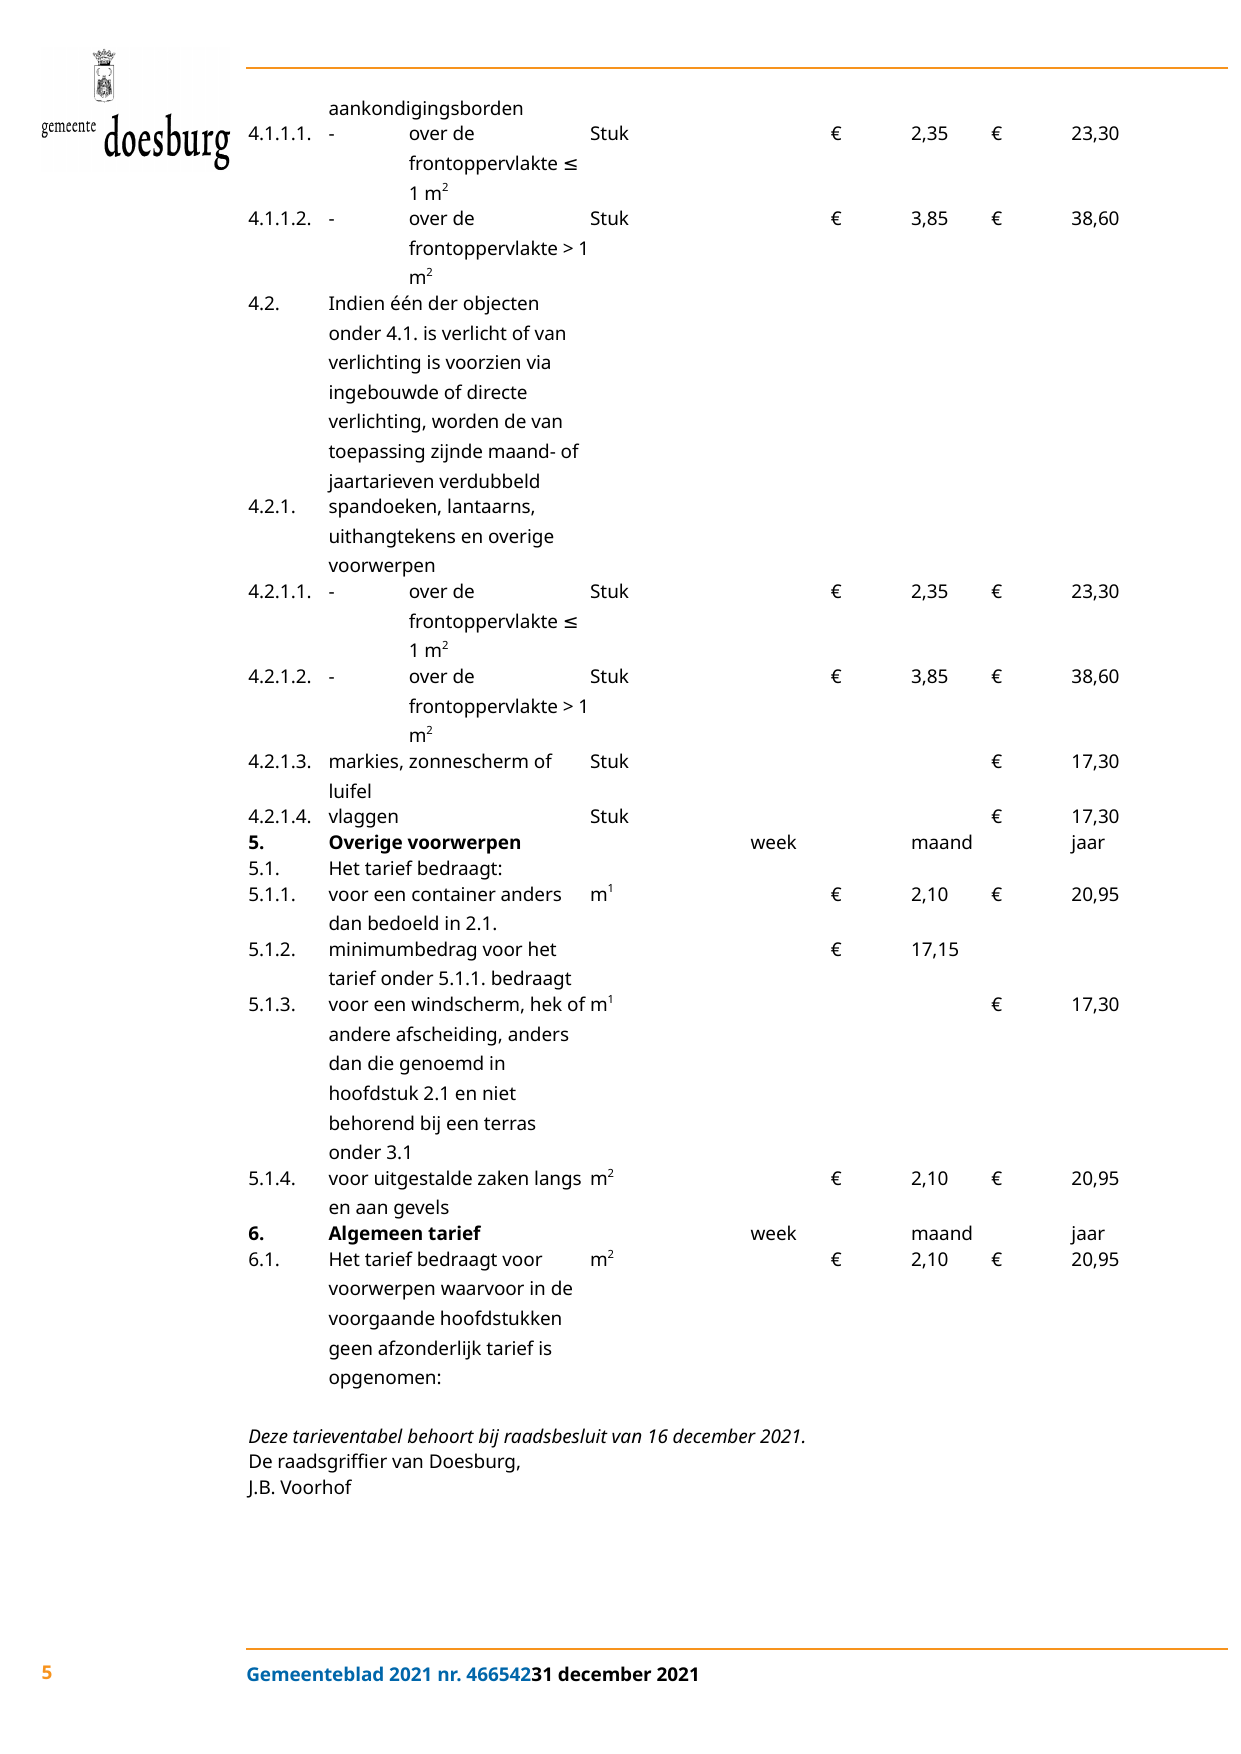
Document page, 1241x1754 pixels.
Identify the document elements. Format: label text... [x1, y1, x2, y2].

table_cell 17,30 [1071, 991, 1152, 1165]
table_cell voor een windscherm, hek of andere afscheiding, anders dan die genoemd in hoofdstuk 2.1 en niet behorend bij een terras onder 3.1 [328, 991, 590, 1165]
table_cell [831, 494, 911, 578]
table_cell [670, 579, 750, 663]
table_cell [750, 95, 831, 121]
table_cell Algemeen tarief [328, 1220, 590, 1246]
table_cell m2 [590, 1246, 670, 1390]
table_cell 17,30 [1071, 748, 1152, 803]
table_cell Stuk [590, 663, 670, 748]
table_cell 4.2.1.3. [248, 748, 328, 803]
table_cell [670, 748, 750, 803]
table_cell [991, 290, 1071, 493]
table_cell Stuk [590, 804, 670, 829]
table_cell [670, 663, 750, 748]
table_cell [670, 936, 750, 991]
table_cell [991, 1220, 1071, 1246]
table_cell m1 [590, 881, 670, 936]
table_cell [750, 494, 831, 578]
table_cell 2,10 [911, 881, 991, 936]
table_cell [831, 290, 911, 493]
table_cell [831, 855, 911, 881]
table_cell [911, 991, 991, 1165]
table_cell 4.2.1.2. [248, 663, 328, 748]
table_cell - [328, 579, 408, 663]
table_cell m1 [590, 991, 670, 1165]
table_cell jaar [1071, 1220, 1152, 1246]
table_cell [670, 95, 750, 121]
table_cell Stuk [590, 205, 670, 290]
table_cell Het tarief bedraagt voor voorwerpen waarvoor in de voorgaande hoofdstukken geen afzonderlijk tarief is opgenomen: [328, 1246, 590, 1390]
table_cell over de frontoppervlakte > 1 m2 [409, 205, 590, 290]
table_cell [911, 290, 991, 493]
table_cell [590, 829, 670, 855]
table_cell week [750, 829, 831, 855]
table_cell € [831, 936, 911, 991]
table_cell [991, 936, 1071, 991]
table_cell € [991, 881, 1071, 936]
table_cell over de frontoppervlakte > 1 m2 [409, 663, 590, 748]
table_cell [590, 936, 670, 991]
table_cell Indien één der objecten onder 4.1. is verlicht of van verlichting is voorzien via ingebouwde of directe verlichting, worden de van toepassing zijnde maand- of jaartarieven verdubbeld [328, 290, 590, 493]
table_cell voor uitgestalde zaken langs en aan gevels [328, 1165, 590, 1220]
table_cell over de frontoppervlakte ≤ 1 m2 [409, 121, 590, 205]
table_cell - [328, 663, 408, 748]
table_cell [750, 205, 831, 290]
table_cell € [831, 579, 911, 663]
table_cell [831, 748, 911, 803]
table_cell Stuk [590, 748, 670, 803]
table_cell [831, 829, 911, 855]
table_cell 4.2.1.1. [248, 579, 328, 663]
table_cell € [831, 205, 911, 290]
table_cell [590, 494, 670, 578]
table_cell [991, 855, 1071, 881]
table_cell € [991, 579, 1071, 663]
table_cell 6.1. [248, 1246, 328, 1390]
table_cell [590, 855, 670, 881]
table_cell [590, 1220, 670, 1246]
table_cell [750, 748, 831, 803]
table_cell 5.1.3. [248, 991, 328, 1165]
table_cell [831, 804, 911, 829]
table_cell - [328, 121, 408, 205]
table_cell maand [911, 1220, 991, 1246]
table_cell 3,85 [911, 205, 991, 290]
table_cell 4.2. [248, 290, 328, 493]
table_cell 3,85 [911, 663, 991, 748]
table_cell [831, 1220, 911, 1246]
table_cell € [831, 881, 911, 936]
table_cell [670, 804, 750, 829]
table_cell [911, 748, 991, 803]
table_cell 23,30 [1071, 579, 1152, 663]
table_cell € [991, 804, 1071, 829]
table_cell [590, 290, 670, 493]
table_cell 4.1.1.2. [248, 205, 328, 290]
table_cell € [991, 991, 1071, 1165]
table_cell [750, 804, 831, 829]
table_cell Stuk [590, 579, 670, 663]
table_cell m2 [590, 1165, 670, 1220]
table_cell Stuk [590, 121, 670, 205]
table_cell [670, 205, 750, 290]
table_cell [590, 95, 670, 121]
table_cell [670, 290, 750, 493]
table_cell [248, 95, 328, 121]
text J.B. Voorhof [248, 1474, 1152, 1500]
table_cell [750, 991, 831, 1165]
table_cell [750, 881, 831, 936]
table_cell [670, 991, 750, 1165]
table_cell 5.1.1. [248, 881, 328, 936]
table_cell [750, 290, 831, 493]
table_cell spandoeken, lantaarns, uithangtekens en overige voorwerpen [328, 494, 590, 578]
table_cell € [831, 1246, 911, 1390]
table_cell 4.2.1.4. [248, 804, 328, 829]
table_cell [991, 95, 1071, 121]
table_cell 6. [248, 1220, 328, 1246]
text De raadsgriffier van Doesburg, [248, 1449, 1152, 1474]
table_cell [670, 1165, 750, 1220]
table_cell € [991, 748, 1071, 803]
table_cell 4.2.1. [248, 494, 328, 578]
table_cell [831, 95, 911, 121]
table_cell 2,35 [911, 579, 991, 663]
table_cell [670, 881, 750, 936]
text Deze tarieventabel behoort bij raadsbesluit van 16 december 2021. [248, 1423, 1152, 1449]
table_cell 5.1.2. [248, 936, 328, 991]
table_cell [911, 855, 991, 881]
table_cell [991, 494, 1071, 578]
table_cell 38,60 [1071, 663, 1152, 748]
table_cell week [750, 1220, 831, 1246]
table_cell 17,30 [1071, 804, 1152, 829]
table_cell € [991, 663, 1071, 748]
table_cell 5.1. [248, 855, 328, 881]
table_cell 2,10 [911, 1165, 991, 1220]
table_cell € [831, 663, 911, 748]
table_cell [670, 829, 750, 855]
table_cell € [831, 121, 911, 205]
table_cell [750, 855, 831, 881]
table_cell 20,95 [1071, 881, 1152, 936]
table_cell 23,30 [1071, 121, 1152, 205]
table_cell 2,35 [911, 121, 991, 205]
table_cell [1071, 95, 1152, 121]
table_cell voor een container anders dan bedoeld in 2.1. [328, 881, 590, 936]
table_cell 5.1.4. [248, 1165, 328, 1220]
table_cell [750, 1246, 831, 1390]
table_cell [750, 121, 831, 205]
table_cell aankondigingsborden [328, 95, 590, 121]
table_cell [670, 121, 750, 205]
table_cell [670, 855, 750, 881]
table_cell vlaggen [328, 804, 590, 829]
table_cell [1071, 936, 1152, 991]
table_cell 17,15 [911, 936, 991, 991]
table_cell [1071, 855, 1152, 881]
table_cell € [991, 121, 1071, 205]
table_cell [750, 936, 831, 991]
table_cell over de frontoppervlakte ≤ 1 m2 [409, 579, 590, 663]
table_cell [1071, 494, 1152, 578]
table_cell [831, 991, 911, 1165]
table_cell € [991, 205, 1071, 290]
table_cell Overige voorwerpen [328, 829, 590, 855]
table_cell [911, 804, 991, 829]
table_cell [670, 494, 750, 578]
table_cell [911, 95, 991, 121]
table_cell [750, 579, 831, 663]
table_cell maand [911, 829, 991, 855]
table_cell 20,95 [1071, 1165, 1152, 1220]
table_cell minimumbedrag voor het tarief onder 5.1.1. bedraagt [328, 936, 590, 991]
table_cell jaar [1071, 829, 1152, 855]
table_cell - [328, 205, 408, 290]
table_cell 2,10 [911, 1246, 991, 1390]
table_cell [670, 1220, 750, 1246]
picture [41, 47, 231, 172]
table_cell [750, 1165, 831, 1220]
table_cell [750, 663, 831, 748]
table_cell 20,95 [1071, 1246, 1152, 1390]
table_cell [911, 494, 991, 578]
table_cell Het tarief bedraagt: [328, 855, 590, 881]
table_cell € [831, 1165, 911, 1220]
table_cell € [991, 1246, 1071, 1390]
table_cell € [991, 1165, 1071, 1220]
table_cell [991, 829, 1071, 855]
table_cell [1071, 290, 1152, 493]
table_cell 5. [248, 829, 328, 855]
table_cell markies, zonnescherm of luifel [328, 748, 590, 803]
table_cell 4.1.1.1. [248, 121, 328, 205]
table_cell [670, 1246, 750, 1390]
table_cell 38,60 [1071, 205, 1152, 290]
